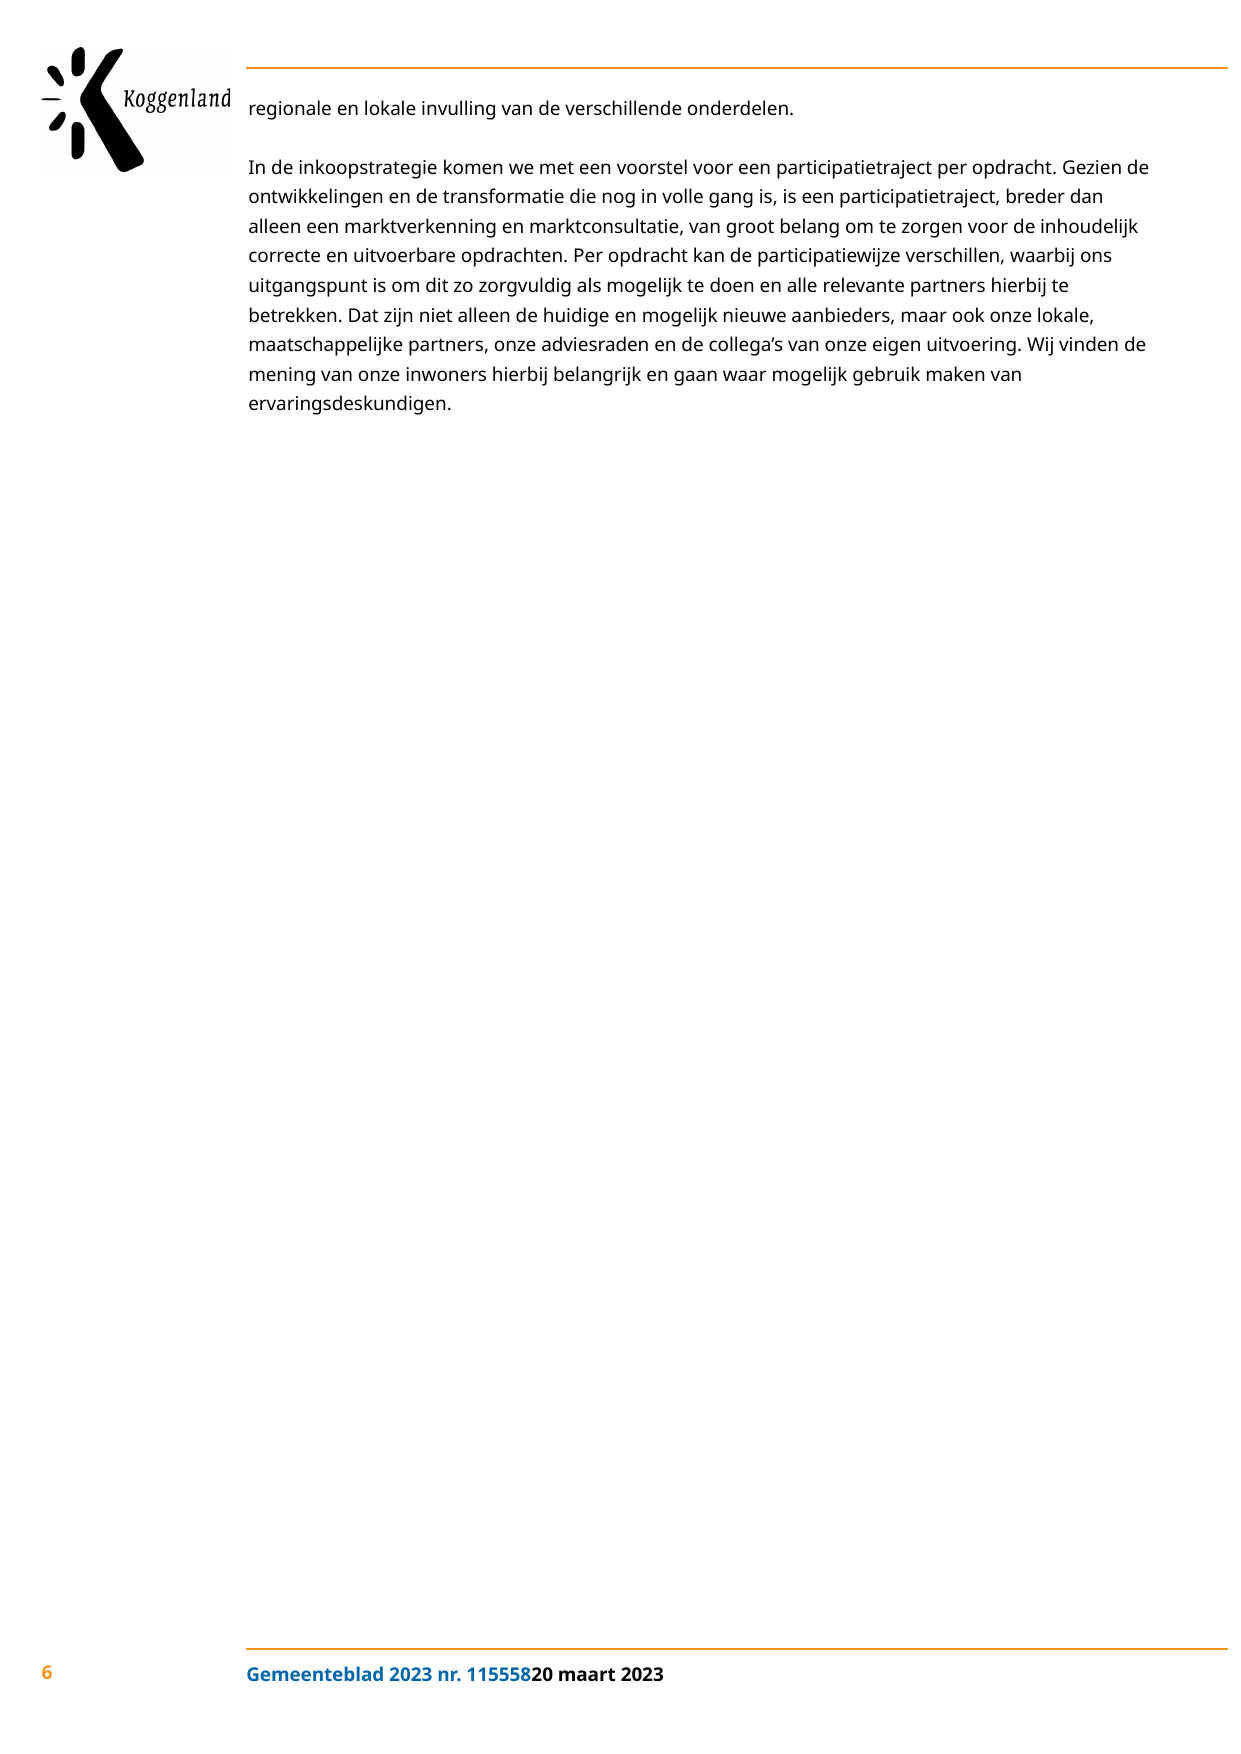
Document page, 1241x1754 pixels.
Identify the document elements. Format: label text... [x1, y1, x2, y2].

text In de inkoopstrategie komen we met een voorstel voor een participatietraject per opdracht. Gezien de ontwikkelingen en de transformatie die nog in volle gang is, is een participatietraject, breder dan alleen een marktverkenning en marktconsultatie, van groot belang om te zorgen voor de inhoudelijk correcte en uitvoerbare opdrachten. Per opdracht kan de participatiewijze verschillen, waarbij ons uitgangspunt is om dit zo zorgvuldig als mogelijk te doen en alle relevante partners hierbij te betrekken. Dat zijn niet alleen de huidige en mogelijk nieuwe aanbieders, maar ook onze lokale, maatschappelijke partners, onze adviesraden en de collega’s van onze eigen uitvoering. Wij vinden de mening van onze inwoners hierbij belangrijk en gaan waar mogelijk gebruik maken van ervaringsdeskundigen. [248, 154, 1152, 416]
picture [41, 47, 231, 172]
text regionale en lokale invulling van de verschillende onderdelen. [248, 95, 1152, 121]
